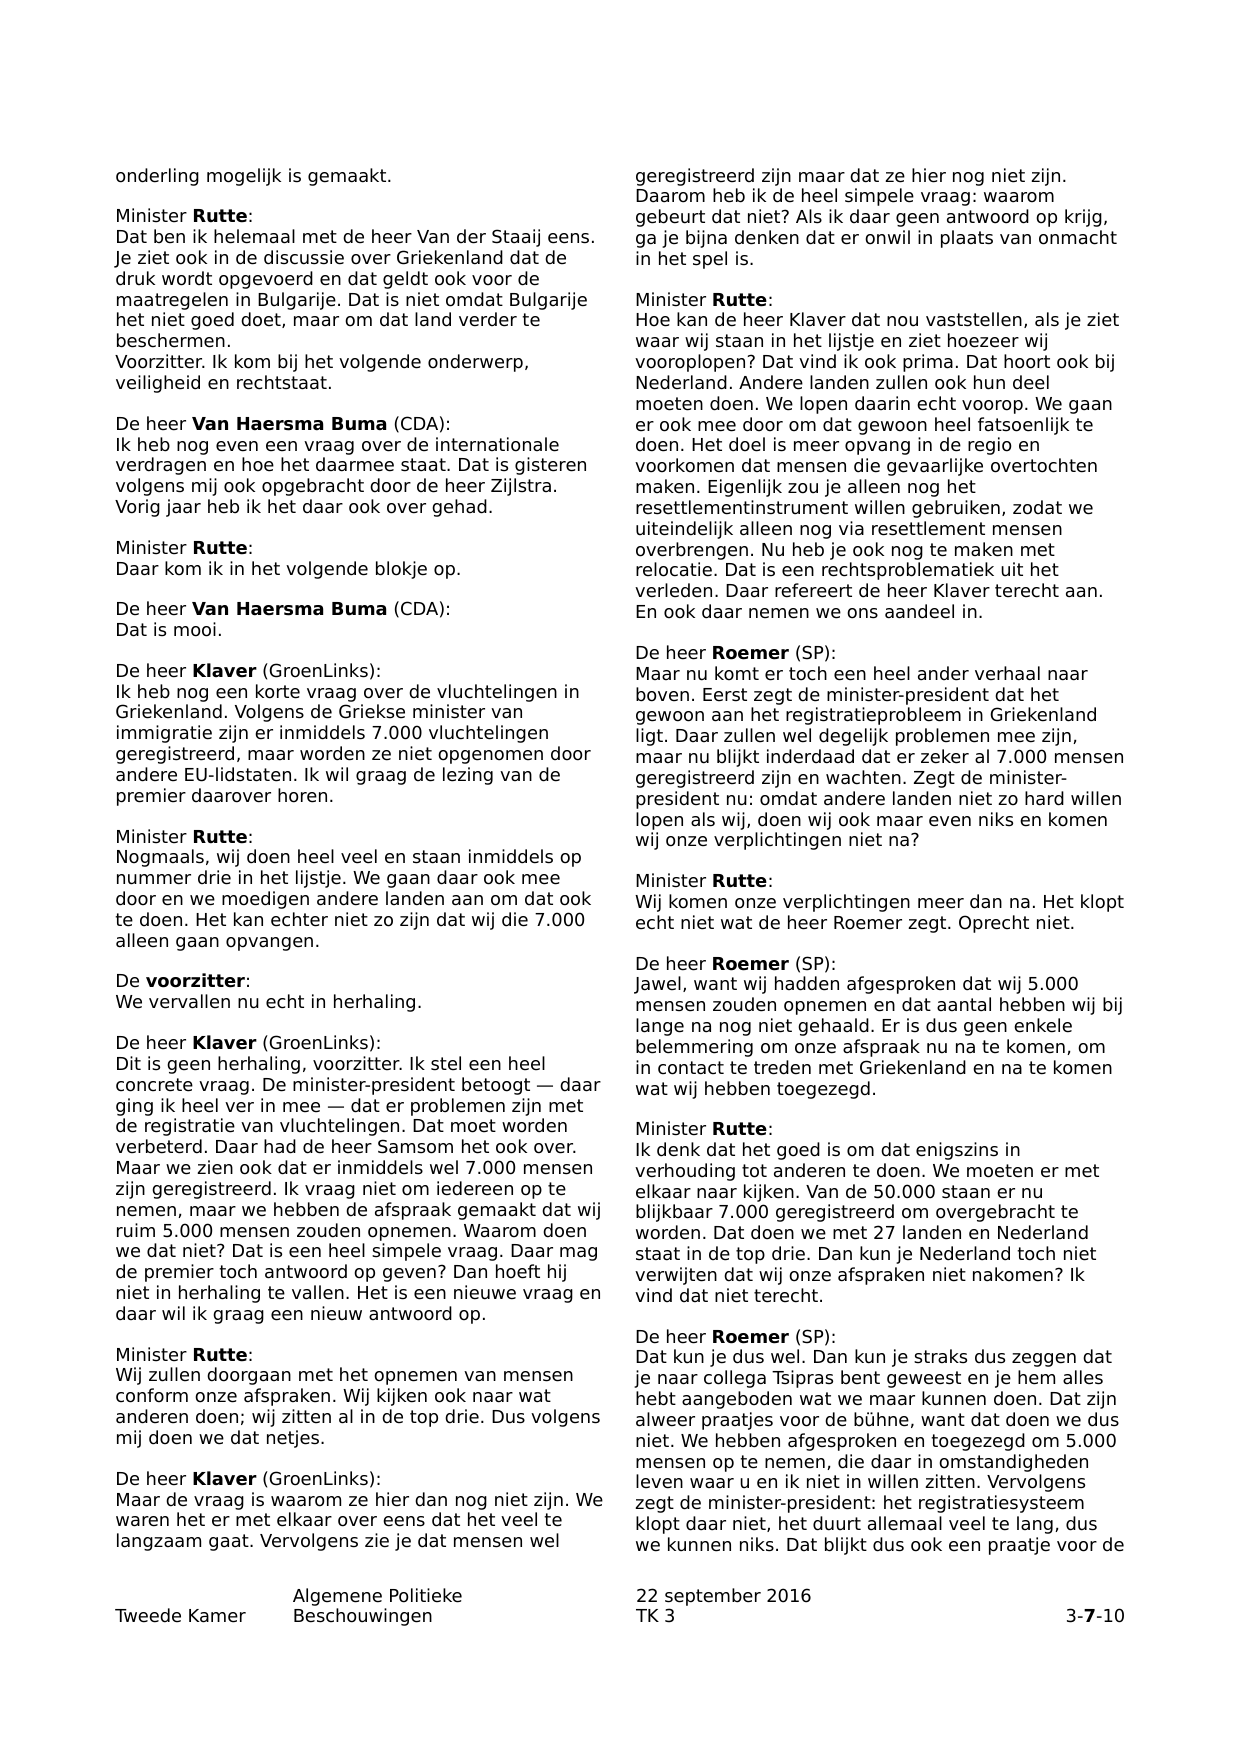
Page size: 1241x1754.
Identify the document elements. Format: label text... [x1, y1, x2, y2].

text De heer Roemer (SP): [635, 643, 1125, 663]
text Minister Rutte: [635, 871, 1125, 892]
text Dat ben ik helemaal met de heer Van der Staaij eens. Je ziet ook in de discussie over Griekenland dat de druk wordt opgevoerd en dat geldt ook voor de maatregelen in Bulgarije. Dat is niet omdat Bulgarije het niet goed doet, maar om dat land verder te beschermen. [115, 227, 605, 352]
text onderling mogelijk is gemaakt. [115, 165, 605, 186]
text Dit is geen herhaling, voorzitter. Ik stel een heel concrete vraag. De minister-president betoogt — daar ging ik heel ver in mee — dat er problemen zijn met de registratie van vluchtelingen. Dat moet worden verbeterd. Daar had de heer Samsom het ook over. Maar we zien ook dat er inmiddels wel 7.000 mensen zijn geregistreerd. Ik vraag niet om iedereen op te nemen, maar we hebben de afspraak gemaakt dat wij ruim 5.000 mensen zouden opnemen. Waarom doen we dat niet? Dat is een heel simpele vraag. Daar mag de premier toch antwoord op geven? Dan hoeft hij niet in herhaling te vallen. Het is een nieuwe vraag en daar wil ik graag een nieuw antwoord op. [115, 1054, 605, 1324]
text Ik heb nog even een vraag over de internationale verdragen en hoe het daarmee staat. Dat is gisteren volgens mij ook opgebracht door de heer Zijlstra. Vorig jaar heb ik het daar ook over gehad. [115, 434, 605, 518]
text Minister Rutte: [115, 206, 605, 227]
text De heer Van Haersma Buma (CDA): [115, 599, 605, 620]
text De heer Roemer (SP): [635, 1326, 1125, 1347]
text Minister Rutte: [115, 538, 605, 558]
text De heer Van Haersma Buma (CDA): [115, 413, 605, 434]
text Dat is mooi. [115, 620, 605, 641]
text Dat kun je dus wel. Dan kun je straks dus zeggen dat je naar collega Tsipras bent geweest en je hem alles hebt aangeboden wat we maar kunnen doen. Dat zijn alweer praatjes voor de bühne, want dat doen we dus niet. We hebben afgesproken en toegezegd om 5.000 mensen op te nemen, die daar in omstandigheden leven waar u en ik niet in willen zitten. Vervolgens zegt de minister-president: het registratiesysteem klopt daar niet, het duurt allemaal veel te lang, dus we kunnen niks. Dat blijkt dus ook een praatje voor de [635, 1347, 1125, 1556]
text De voorzitter: [115, 971, 605, 992]
text Wij zullen doorgaan met het opnemen van mensen conform onze afspraken. Wij kijken ook naar wat anderen doen; wij zitten al in de top drie. Dus volgens mij doen we dat netjes. [115, 1365, 605, 1448]
text Minister Rutte: [115, 1344, 605, 1365]
text Voorzitter. Ik kom bij het volgende onderwerp, veiligheid en rechtstaat. [115, 352, 605, 393]
text Minister Rutte: [635, 1119, 1125, 1140]
text Jawel, want wij hadden afgesproken dat wij 5.000 mensen zouden opnemen en dat aantal hebben wij bij lange na nog niet gehaald. Er is dus geen enkele belemmering om onze afspraak nu na te komen, om in contact te treden met Griekenland en na te komen wat wij hebben toegezegd. [635, 974, 1125, 1099]
text Nogmaals, wij doen heel veel en staan inmiddels op nummer drie in het lijstje. We gaan daar ook mee door en we moedigen andere landen aan om dat ook te doen. Het kan echter niet zo zijn dat wij die 7.000 alleen gaan opvangen. [115, 847, 605, 951]
text Hoe kan de heer Klaver dat nou vaststellen, als je ziet waar wij staan in het lijstje en ziet hoezeer wij vooroplopen? Dat vind ik ook prima. Dat hoort ook bij Nederland. Andere landen zullen ook hun deel moeten doen. We lopen daarin echt voorop. We gaan er ook mee door om dat gewoon heel fatsoenlijk te doen. Het doel is meer opvang in de regio en voorkomen dat mensen die gevaarlijke overtochten maken. Eigenlijk zou je alleen nog het resettlementinstrument willen gebruiken, zodat we uiteindelijk alleen nog via resettlement mensen overbrengen. Nu heb je ook nog te maken met relocatie. Dat is een rechtsproblematiek uit het verleden. Daar refereert de heer Klaver terecht aan. En ook daar nemen we ons aandeel in. [635, 310, 1125, 623]
text Daar kom ik in het volgende blokje op. [115, 558, 605, 579]
text geregistreerd zijn maar dat ze hier nog niet zijn. Daarom heb ik de heel simpele vraag: waarom gebeurt dat niet? Als ik daar geen antwoord op krijg, ga je bijna denken dat er onwil in plaats van onmacht in het spel is. [635, 165, 1125, 269]
text Ik denk dat het goed is om dat enigszins in verhouding tot anderen te doen. We moeten er met elkaar naar kijken. Van de 50.000 staan er nu blijkbaar 7.000 geregistreerd om overgebracht te worden. Dat doen we met 27 landen en Nederland staat in de top drie. Dan kun je Nederland toch niet verwijten dat wij onze afspraken niet nakomen? Ik vind dat niet terecht. [635, 1140, 1125, 1306]
text Minister Rutte: [635, 289, 1125, 310]
text De heer Klaver (GroenLinks): [115, 661, 605, 681]
text Wij komen onze verplichtingen meer dan na. Het klopt echt niet wat de heer Roemer zegt. Oprecht niet. [635, 892, 1125, 933]
text Maar de vraag is waarom ze hier dan nog niet zijn. We waren het er met elkaar over eens dat het veel te langzaam gaat. Vervolgens zie je dat mensen wel [115, 1489, 605, 1552]
text De heer Roemer (SP): [635, 953, 1125, 974]
text We vervallen nu echt in herhaling. [115, 992, 605, 1013]
text De heer Klaver (GroenLinks): [115, 1033, 605, 1054]
text Minister Rutte: [115, 826, 605, 847]
text Ik heb nog een korte vraag over de vluchtelingen in Griekenland. Volgens de Griekse minister van immigratie zijn er inmiddels 7.000 vluchtelingen geregistreerd, maar worden ze niet opgenomen door andere EU-lidstaten. Ik wil graag de lezing van de premier daarover horen. [115, 681, 605, 806]
text De heer Klaver (GroenLinks): [115, 1468, 605, 1489]
text Maar nu komt er toch een heel ander verhaal naar boven. Eerst zegt de minister-president dat het gewoon aan het registratieprobleem in Griekenland ligt. Daar zullen wel degelijk problemen mee zijn, maar nu blijkt inderdaad dat er zeker al 7.000 mensen geregistreerd zijn en wachten. Zegt de minister-president nu: omdat andere landen niet zo hard willen lopen als wij, doen wij ook maar even niks en komen wij onze verplichtingen niet na? [635, 663, 1125, 851]
